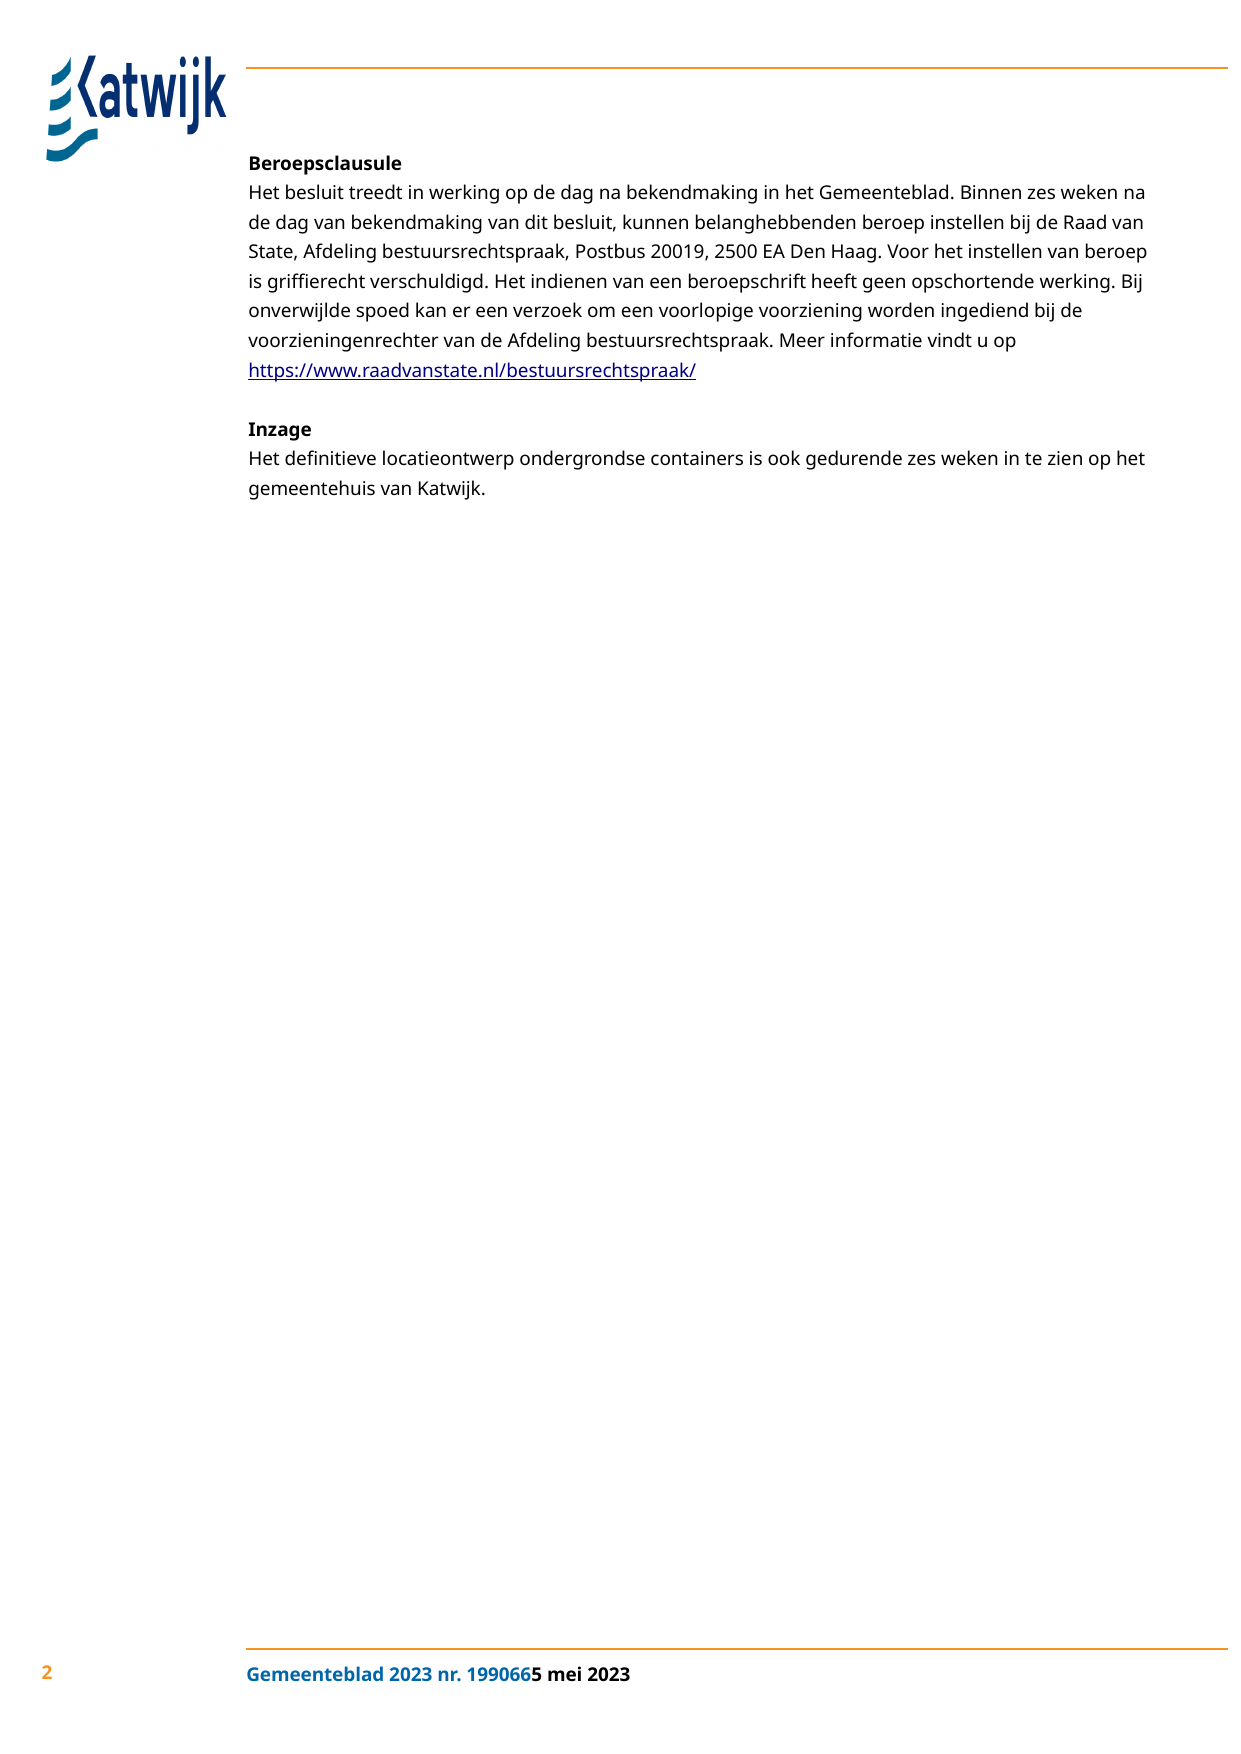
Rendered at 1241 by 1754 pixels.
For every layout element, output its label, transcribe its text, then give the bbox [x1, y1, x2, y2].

text Inzage [248, 416, 1152, 442]
text Beroepsclausule [248, 150, 1152, 175]
text Het besluit treedt in werking op de dag na bekendmaking in het Gemeenteblad. Binnen zes weken na de dag van bekendmaking van dit besluit, kunnen belanghebbenden beroep instellen bij de Raad van State, Afdeling bestuursrechtspraak, Postbus 20019, 2500 EA Den Haag. Voor het instellen van beroep is griffierecht verschuldigd. Het indienen van een beroepschrift heeft geen opschortende werking. Bij onverwijlde spoed kan er een verzoek om een voorlopige voorziening worden ingediend bij de voorzieningenrechter van de Afdeling bestuursrechtspraak. Meer informatie vindt u op https://www.raadvanstate.nl/bestuursrechtspraak/ [248, 179, 1152, 382]
picture [41, 47, 231, 172]
text Het definitieve locatieontwerp ondergrondse containers is ook gedurende zes weken in te zien op het gemeentehuis van Katwijk. [248, 446, 1152, 501]
